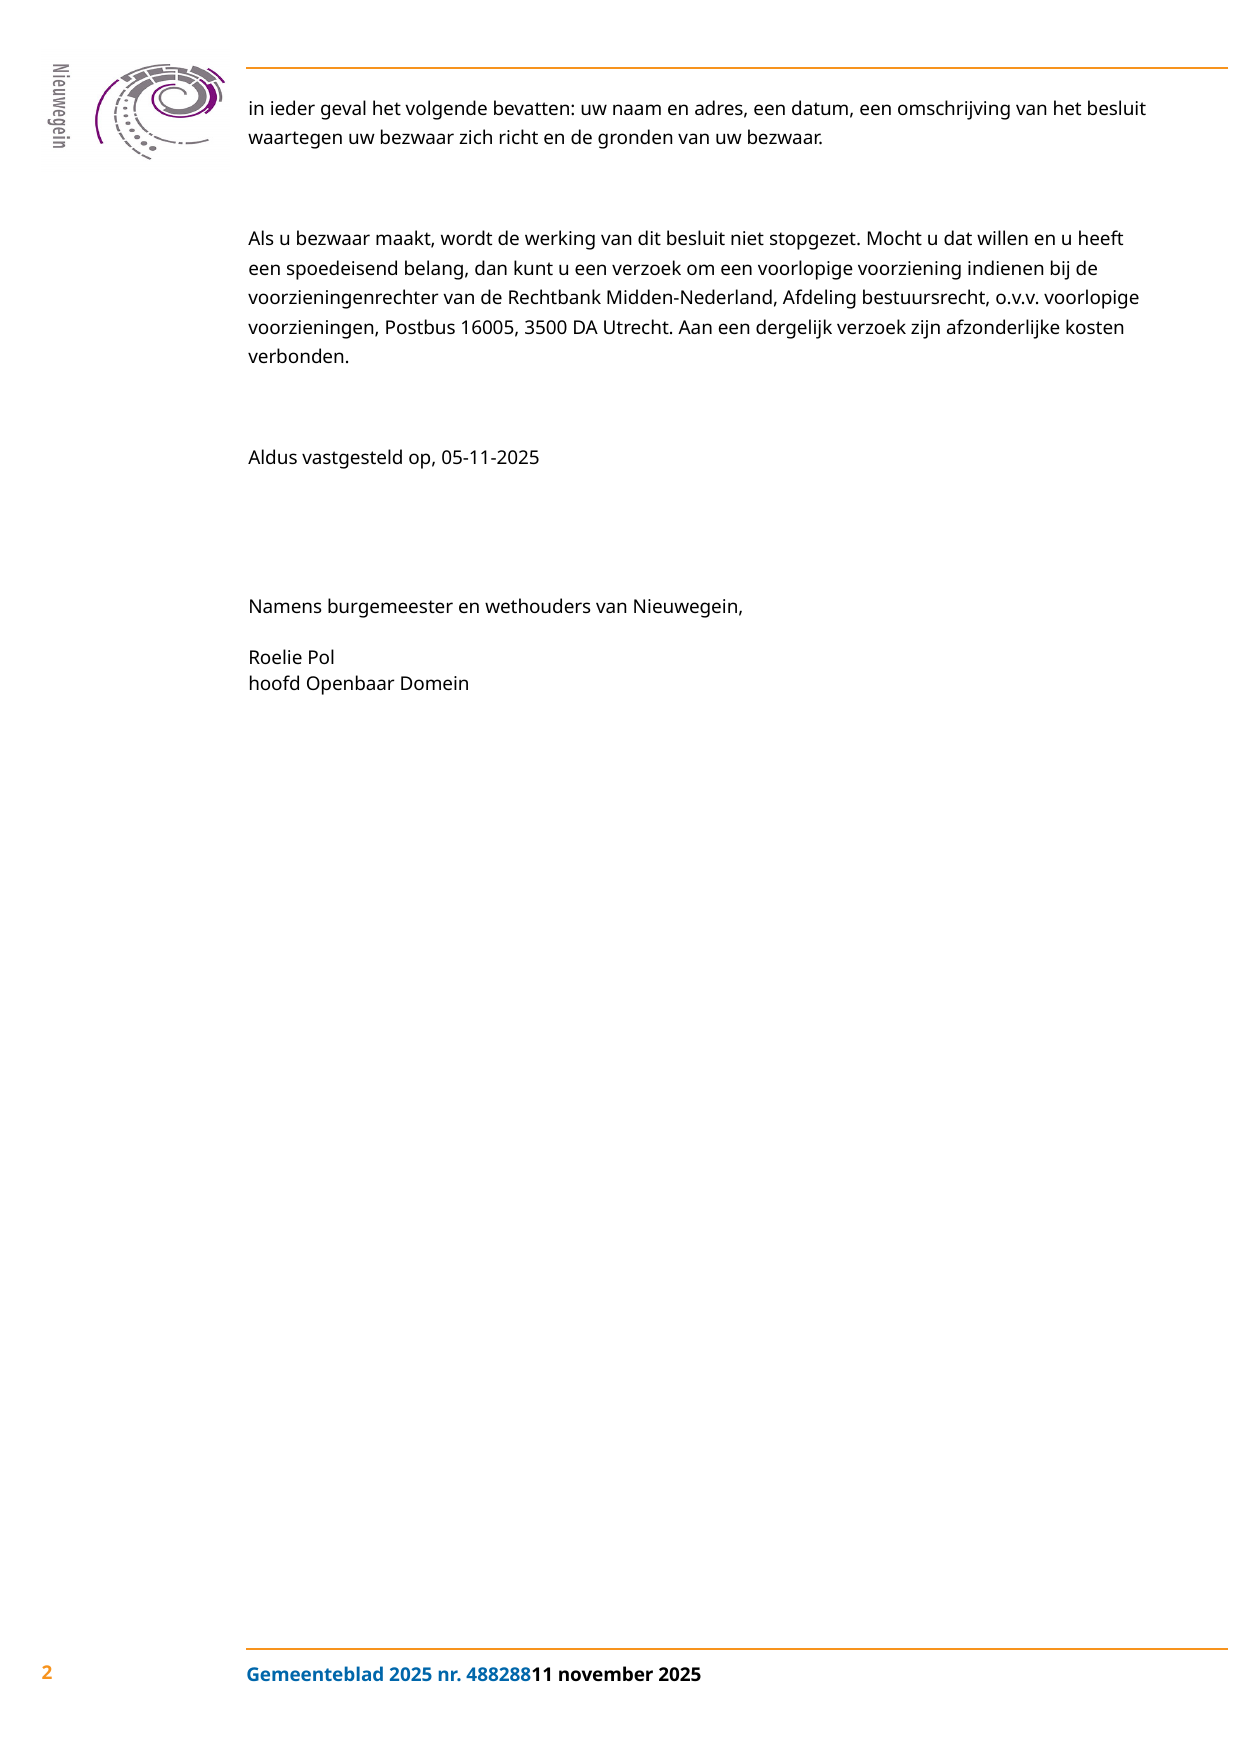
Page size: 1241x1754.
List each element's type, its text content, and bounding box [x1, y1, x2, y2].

text in ieder geval het volgende bevatten: uw naam en adres, een datum, een omschrijving van het besluit waartegen uw bezwaar zich richt en de gronden van uw bezwaar. [248, 95, 1152, 150]
text Als u bezwaar maakt, wordt de werking van dit besluit niet stopgezet. Mocht u dat willen en u heeft een spoedeisend belang, dan kunt u een verzoek om een voorlopige voorziening indienen bij de voorzieningenrechter van de Rechtbank Midden-Nederland, Afdeling bestuursrecht, o.v.v. voorlopige voorzieningen, Postbus 16005, 3500 DA Utrecht. Aan een dergelijk verzoek zijn afzonderlijke kosten verbonden. [248, 225, 1152, 369]
text Namens burgemeester en wethouders van Nieuwegein, [248, 593, 1152, 619]
text Roelie Pol [248, 644, 1152, 670]
text Aldus vastgesteld op, 05-11-2025 [248, 444, 1152, 470]
text hoofd Openbaar Domein [248, 670, 1152, 696]
picture [41, 47, 231, 172]
